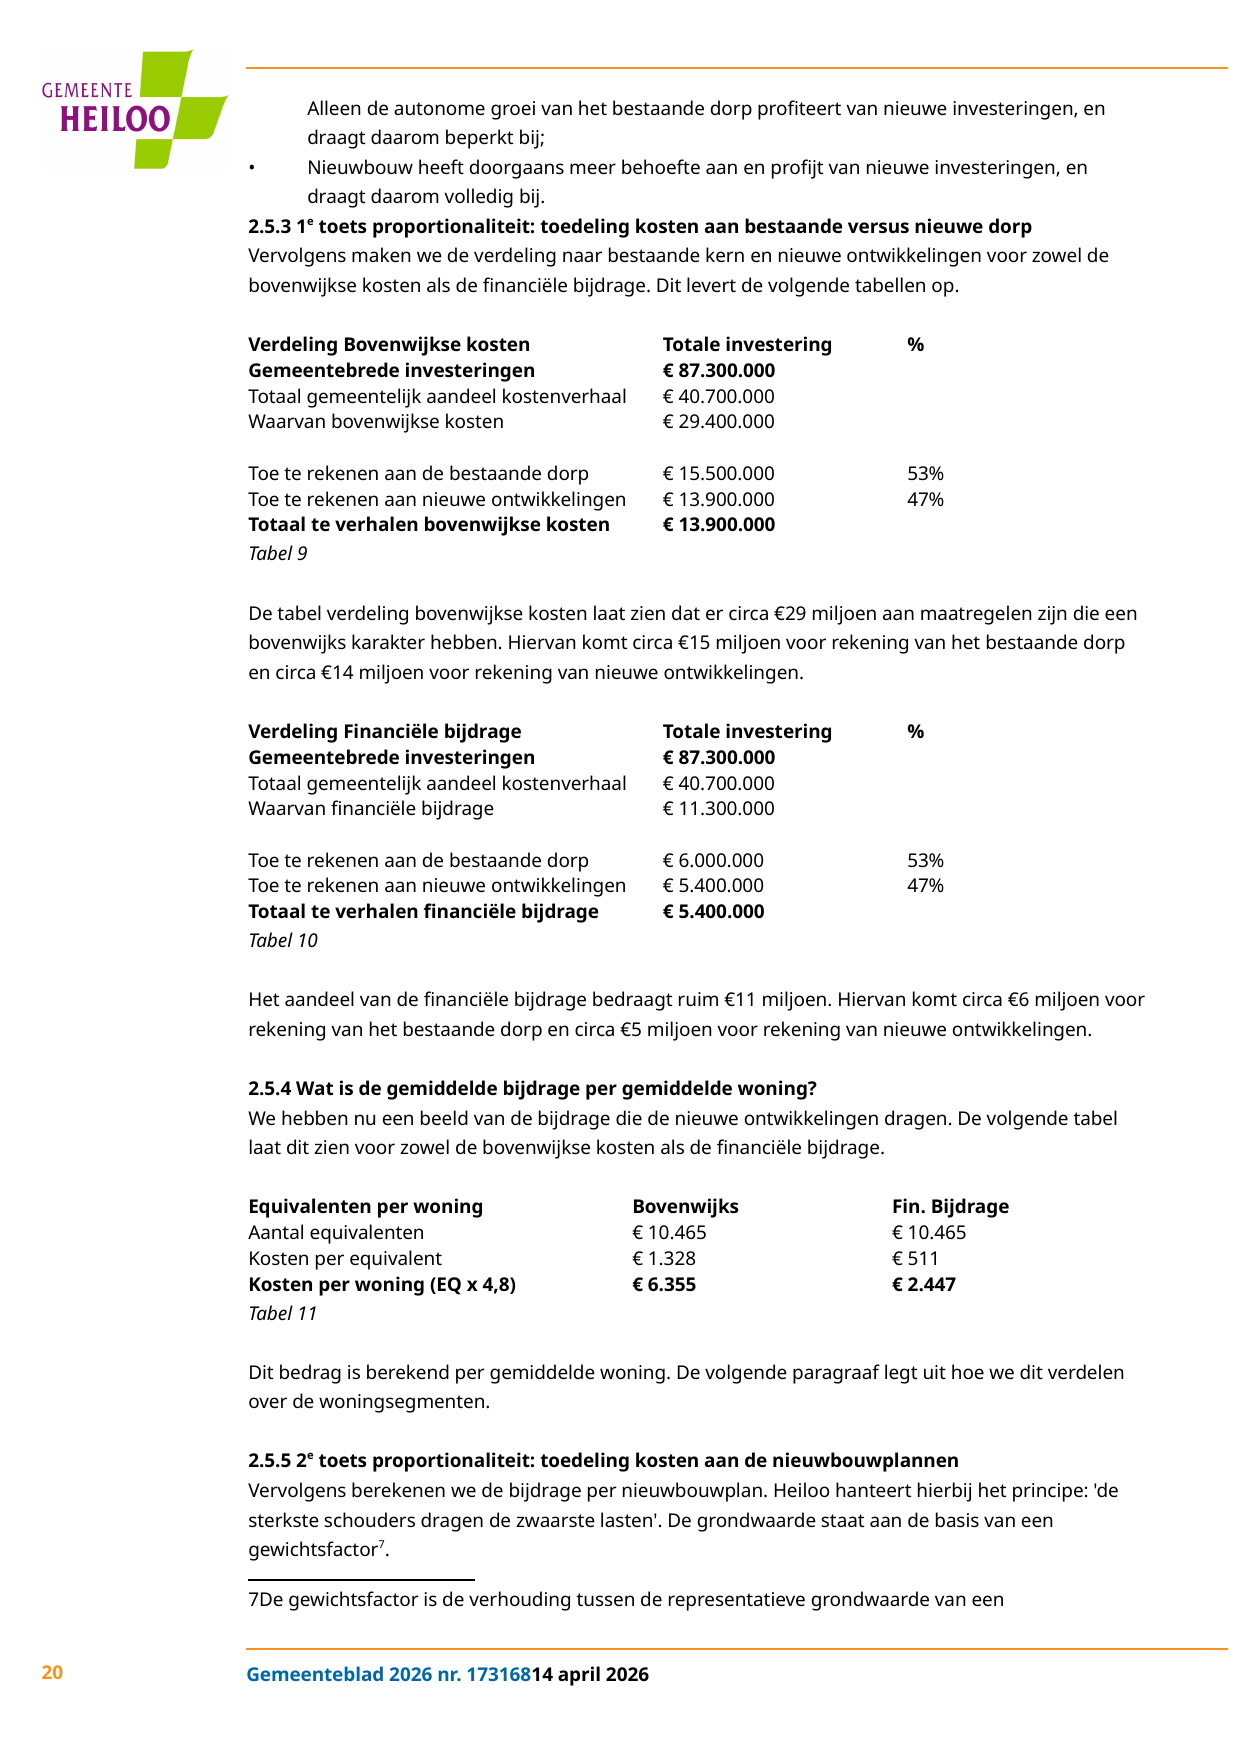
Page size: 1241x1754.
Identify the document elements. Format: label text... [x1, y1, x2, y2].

text Vervolgens berekenen we de bijdrage per nieuwbouwplan. Heiloo hanteert hierbij het principe: 'de sterkste schouders dragen de zwaarste lasten'. De grondwaarde staat aan de basis van een gewichtsfactor. [248, 1477, 1152, 1562]
table_cell € 15.500.000 [663, 460, 907, 486]
table_header Totale investering [663, 718, 907, 744]
table_cell € 5.400.000 [663, 873, 907, 898]
table_cell [907, 383, 1152, 409]
table_cell € 1.328 [632, 1245, 892, 1271]
table_cell 53% [907, 847, 1152, 873]
table_cell Totaal gemeentelijk aandeel kostenverhaal [248, 770, 663, 795]
table_cell € 87.300.000 [663, 744, 907, 770]
table_cell € 40.700.000 [663, 383, 907, 409]
table_cell Totaal te verhalen bovenwijkse kosten [248, 512, 663, 537]
table_cell € 10.465 [892, 1219, 1152, 1245]
table_cell € 511 [892, 1245, 1152, 1271]
table_cell [663, 435, 907, 460]
table_cell € 29.400.000 [663, 409, 907, 434]
table_cell € 87.300.000 [663, 357, 907, 383]
table_cell Waarvan bovenwijkse kosten [248, 409, 663, 434]
text De tabel verdeling bovenwijkse kosten laat zien dat er circa €29 miljoen aan maatregelen zijn die een bovenwijks karakter hebben. Hiervan komt circa €15 miljoen voor rekening van het bestaande dorp en circa €14 miljoen voor rekening van nieuwe ontwikkelingen. [248, 600, 1152, 685]
table_cell Kosten per woning (EQ x 4,8) [248, 1271, 632, 1297]
table_cell 53% [907, 460, 1152, 486]
table_cell Gemeentebrede investeringen [248, 357, 663, 383]
table_header Equivalenten per woning [248, 1194, 632, 1219]
table_cell Totaal gemeentelijk aandeel kostenverhaal [248, 383, 663, 409]
table_header Totale investering [663, 332, 907, 357]
table_cell Toe te rekenen aan de bestaande dorp [248, 847, 663, 873]
text De gewichtsfactor is de verhouding tussen de representatieve grondwaarde van een [248, 1586, 1152, 1612]
table_cell [907, 795, 1152, 821]
table_cell [907, 409, 1152, 434]
table_header % [907, 332, 1152, 357]
list Alleen de autonome groei van het bestaande dorp profiteert van nieuwe investeringen, en draagt daarom beperkt bij; [248, 95, 1152, 150]
table_cell Toe te rekenen aan nieuwe ontwikkelingen [248, 486, 663, 512]
text Het aandeel van de financiële bijdrage bedraagt ruim €11 miljoen. Hiervan komt circa €6 miljoen voor rekening van het bestaande dorp en circa €5 miljoen voor rekening van nieuwe ontwikkelingen. [248, 986, 1152, 1042]
table_cell Toe te rekenen aan nieuwe ontwikkelingen [248, 873, 663, 898]
table_cell € 11.300.000 [663, 795, 907, 821]
text Dit bedrag is berekend per gemiddelde woning. De volgende paragraaf legt uit hoe we dit verdelen over de woningsegmenten. [248, 1359, 1152, 1414]
list Nieuwbouw heeft doorgaans meer behoefte aan en profijt van nieuwe investeringen, en draagt daarom volledig bij. [248, 154, 1152, 209]
table_cell Kosten per equivalent [248, 1245, 632, 1271]
table_header Verdeling Bovenwijkse kosten [248, 332, 663, 357]
table_cell [907, 821, 1152, 847]
table_cell € 6.000.000 [663, 847, 907, 873]
text We hebben nu een beeld van de bijdrage die de nieuwe ontwikkelingen dragen. De volgende tabel laat dit zien voor zowel de bovenwijkse kosten als de financiële bijdrage. [248, 1105, 1152, 1160]
text 2.5.4 Wat is de gemiddelde bijdrage per gemiddelde woning? [248, 1075, 1152, 1101]
table_cell [248, 821, 663, 847]
table_cell [907, 357, 1152, 383]
table_header Verdeling Financiële bijdrage [248, 718, 663, 744]
table_cell [907, 898, 1152, 924]
text Tabel 10 [248, 927, 1152, 953]
table_cell 47% [907, 873, 1152, 898]
table_header Fin. Bijdrage [892, 1194, 1152, 1219]
table_cell € 10.465 [632, 1219, 892, 1245]
text Tabel 9 [248, 541, 1152, 566]
table_cell € 6.355 [632, 1271, 892, 1297]
table_cell Aantal equivalenten [248, 1219, 632, 1245]
picture [41, 47, 231, 172]
table_header % [907, 718, 1152, 744]
table_cell [248, 435, 663, 460]
table_cell € 13.900.000 [663, 486, 907, 512]
table_cell Totaal te verhalen financiële bijdrage [248, 898, 663, 924]
table_cell [907, 770, 1152, 795]
text Vervolgens maken we de verdeling naar bestaande kern en nieuwe ontwikkelingen voor zowel de bovenwijkse kosten als de financiële bijdrage. Dit levert de volgende tabellen op. [248, 243, 1152, 298]
table_header Bovenwijks [632, 1194, 892, 1219]
text 2.5.3 1e toets proportionaliteit: toedeling kosten aan bestaande versus nieuwe dorp [248, 213, 1152, 239]
table_cell [663, 821, 907, 847]
table_cell Toe te rekenen aan de bestaande dorp [248, 460, 663, 486]
table_cell € 5.400.000 [663, 898, 907, 924]
table_cell [907, 512, 1152, 537]
table_cell [907, 435, 1152, 460]
table_cell Gemeentebrede investeringen [248, 744, 663, 770]
text 2.5.5 2e toets proportionaliteit: toedeling kosten aan de nieuwbouwplannen [248, 1448, 1152, 1473]
table_cell € 40.700.000 [663, 770, 907, 795]
table_cell [907, 744, 1152, 770]
table_cell Waarvan financiële bijdrage [248, 795, 663, 821]
table_cell € 2.447 [892, 1271, 1152, 1297]
table_cell € 13.900.000 [663, 512, 907, 537]
text Tabel 11 [248, 1300, 1152, 1326]
table_cell 47% [907, 486, 1152, 512]
